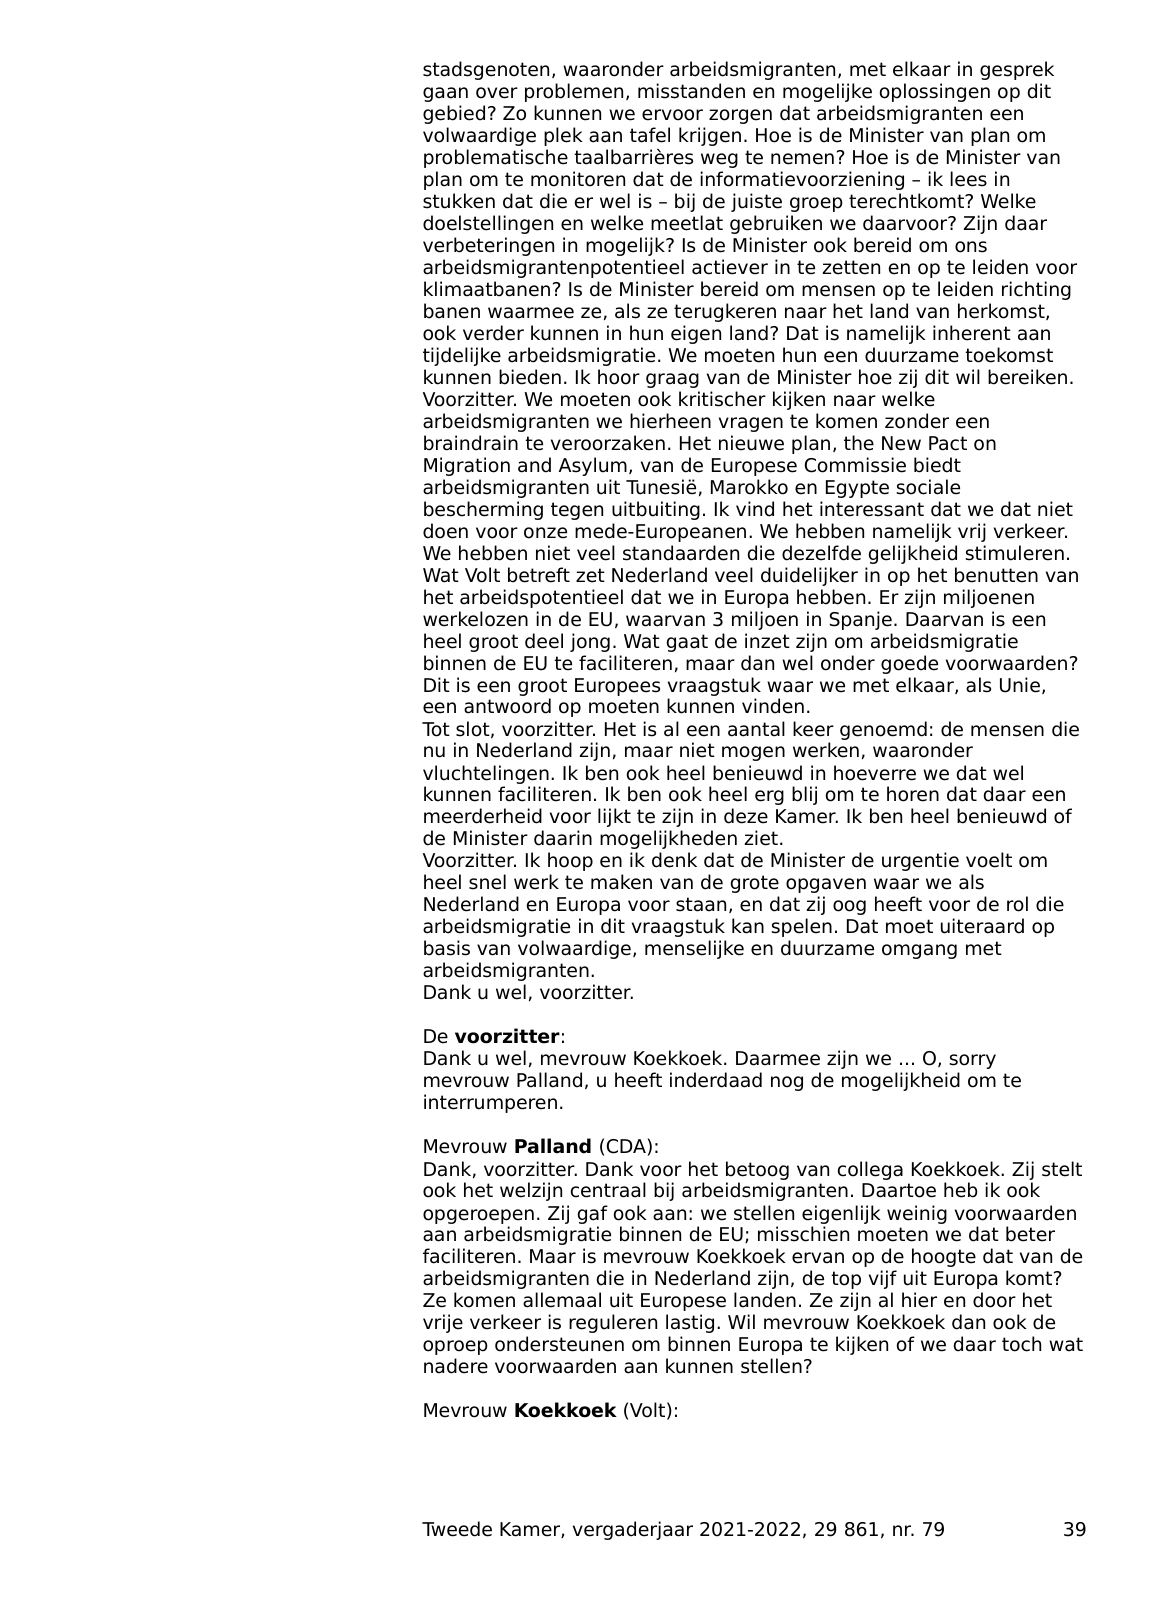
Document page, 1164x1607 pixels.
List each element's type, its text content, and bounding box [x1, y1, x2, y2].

text Voorzitter. Ik hoop en ik denk dat de Minister de urgentie voelt om heel snel werk te maken van de grote opgaven waar we als Nederland en Europa voor staan, en dat zij oog heeft voor de rol die arbeidsmigratie in dit vraagstuk kan spelen. Dat moet uiteraard op basis van volwaardige, menselijke en duurzame omgang met arbeidsmigranten. [422, 850, 1087, 982]
text Dank, voorzitter. Dank voor het betoog van collega Koekkoek. Zij stelt ook het welzijn centraal bij arbeidsmigranten. Daartoe heb ik ook opgeroepen. Zij gaf ook aan: we stellen eigenlijk weinig voorwaarden aan arbeidsmigratie binnen de EU; misschien moeten we dat beter faciliteren. Maar is mevrouw Koekkoek ervan op de hoogte dat van de arbeidsmigranten die in Nederland zijn, de top vijf uit Europa komt? Ze komen allemaal uit Europese landen. Ze zijn al hier en door het vrije verkeer is reguleren lastig. Wil mevrouw Koekkoek dan ook de oproep ondersteunen om binnen Europa te kijken of we daar toch wat nadere voorwaarden aan kunnen stellen? [422, 1158, 1087, 1378]
text Mevrouw Palland (CDA): [422, 1136, 1087, 1158]
text Voorzitter. We moeten ook kritischer kijken naar welke arbeidsmigranten we hierheen vragen te komen zonder een braindrain te veroorzaken. Het nieuwe plan, the New Pact on Migration and Asylum, van de Europese Commissie biedt arbeidsmigranten uit Tunesië, Marokko en Egypte sociale bescherming tegen uitbuiting. Ik vind het interessant dat we dat niet doen voor onze mede-Europeanen. We hebben namelijk vrij verkeer. We hebben niet veel standaarden die dezelfde gelijkheid stimuleren. Wat Volt betreft zet Nederland veel duidelijker in op het benutten van het arbeidspotentieel dat we in Europa hebben. Er zijn miljoenen werkelozen in de EU, waarvan 3 miljoen in Spanje. Daarvan is een heel groot deel jong. Wat gaat de inzet zijn om arbeidsmigratie binnen de EU te faciliteren, maar dan wel onder goede voorwaarden? Dit is een groot Europees vraagstuk waar we met elkaar, als Unie, een antwoord op moeten kunnen vinden. [422, 389, 1087, 718]
text Tot slot, voorzitter. Het is al een aantal keer genoemd: de mensen die nu in Nederland zijn, maar niet mogen werken, waaronder vluchtelingen. Ik ben ook heel benieuwd in hoeverre we dat wel kunnen faciliteren. Ik ben ook heel erg blij om te horen dat daar een meerderheid voor lijkt te zijn in deze Kamer. Ik ben heel benieuwd of de Minister daarin mogelijkheden ziet. [422, 718, 1087, 850]
text Mevrouw Koekkoek (Volt): [422, 1400, 1087, 1422]
text Dank u wel, mevrouw Koekkoek. Daarmee zijn we ... O, sorry mevrouw Palland, u heeft inderdaad nog de mogelijkheid om te interrumperen. [422, 1048, 1087, 1114]
text De voorzitter: [422, 1026, 1087, 1048]
text stadsgenoten, waaronder arbeidsmigranten, met elkaar in gesprek gaan over problemen, misstanden en mogelijke oplossingen op dit gebied? Zo kunnen we ervoor zorgen dat arbeidsmigranten een volwaardige plek aan tafel krijgen. Hoe is de Minister van plan om problematische taalbarrières weg te nemen? Hoe is de Minister van plan om te monitoren dat de informatievoorziening – ik lees in stukken dat die er wel is – bij de juiste groep terechtkomt? Welke doelstellingen en welke meetlat gebruiken we daarvoor? Zijn daar verbeteringen in mogelijk? Is de Minister ook bereid om ons arbeidsmigrantenpotentieel actiever in te zetten en op te leiden voor klimaatbanen? Is de Minister bereid om mensen op te leiden richting banen waarmee ze, als ze terugkeren naar het land van herkomst, ook verder kunnen in hun eigen land? Dat is namelijk inherent aan tijdelijke arbeidsmigratie. We moeten hun een duurzame toekomst kunnen bieden. Ik hoor graag van de Minister hoe zij dit wil bereiken. [422, 59, 1087, 389]
text Dank u wel, voorzitter. [422, 982, 1087, 1004]
